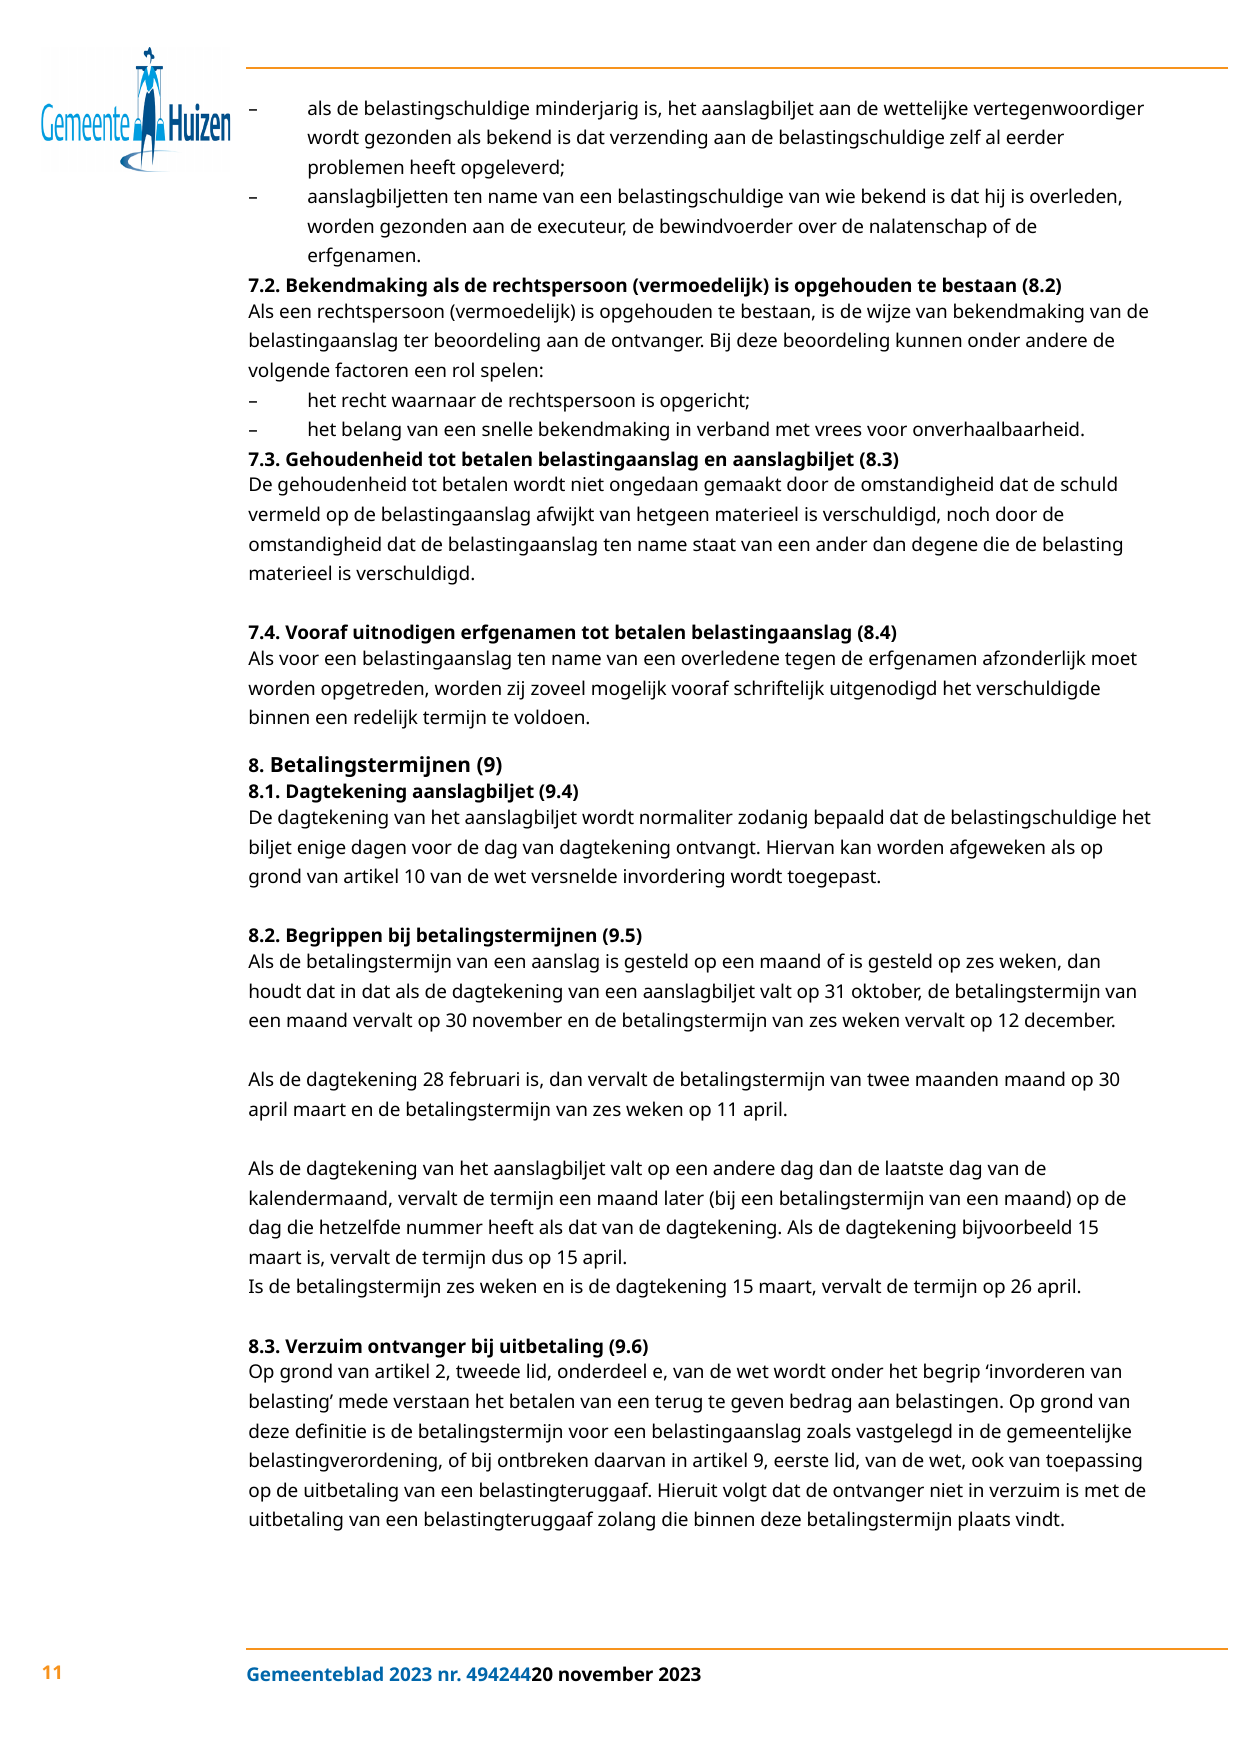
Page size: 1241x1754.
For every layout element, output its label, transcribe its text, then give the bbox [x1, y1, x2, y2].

list als de belastingschuldige minderjarig is, het aanslagbiljet aan de wettelijke vertegenwoordiger wordt gezonden als bekend is dat verzending aan de belastingschuldige zelf al eerder problemen heeft opgeleverd; [248, 95, 1152, 180]
list aanslagbiljetten ten name van een belastingschuldige van wie bekend is dat hij is overleden, worden gezonden aan de executeur, de bewindvoerder over de nalatenschap of de erfgenamen. [248, 183, 1152, 268]
text 7.2. Bekendmaking als de rechtspersoon (vermoedelijk) is opgehouden te bestaan (8.2) [248, 272, 1152, 298]
text Is de betalingstermijn zes weken en is de dagtekening 15 maart, vervalt de termijn op 26 april. [248, 1274, 1152, 1299]
text De gehoudenheid tot betalen wordt niet ongedaan gemaakt door de omstandigheid dat de schuld vermeld op de belastingaanslag afwijkt van hetgeen materieel is verschuldigd, noch door de omstandigheid dat de belastingaanslag ten name staat van een ander dan degene die de belasting materieel is verschuldigd. [248, 472, 1152, 586]
text Als de betalingstermijn van een aanslag is gesteld op een maand of is gesteld op zes weken, dan houdt dat in dat als de dagtekening van een aanslagbiljet valt op 31 oktober, de betalingstermijn van een maand vervalt op 30 november en de betalingstermijn van zes weken vervalt op 12 december. [248, 948, 1152, 1033]
list het recht waarnaar de rechtspersoon is opgericht; [248, 387, 1152, 412]
text 8.3. Verzuim ontvanger bij uitbetaling (9.6) [248, 1333, 1152, 1359]
text De dagtekening van het aanslagbiljet wordt normaliter zodanig bepaald dat de belastingschuldige het biljet enige dagen voor de dag van dagtekening ontvangt. Hiervan kan worden afgeweken als op grond van artikel 10 van de wet versnelde invordering wordt toegepast. [248, 804, 1152, 889]
text Als een rechtspersoon (vermoedelijk) is opgehouden te bestaan, is de wijze van bekendmaking van de belastingaanslag ter beoordeling aan de ontvanger. Bij deze beoordeling kunnen onder andere de volgende factoren een rol spelen: [248, 298, 1152, 383]
text 8.2. Begrippen bij betalingstermijnen (9.5) [248, 923, 1152, 948]
text 8. Betalingstermijnen (9) [248, 750, 1152, 778]
list het belang van een snelle bekendmaking in verband met vrees voor onverhaalbaarheid. [248, 416, 1152, 442]
text 7.3. Gehoudenheid tot betalen belastingaanslag en aanslagbiljet (8.3) [248, 446, 1152, 472]
text Op grond van artikel 2, tweede lid, onderdeel e, van de wet wordt onder het begrip ‘invorderen van belasting’ mede verstaan het betalen van een terug te geven bedrag aan belastingen. Op grond van deze definitie is de betalingstermijn voor een belastingaanslag zoals vastgelegd in de gemeentelijke belastingverordening, of bij ontbreken daarvan in artikel 9, eerste lid, van de wet, ook van toepassing op de uitbetaling van een belastingteruggaaf. Hieruit volgt dat de ontvanger niet in verzuim is met de uitbetaling van een belastingteruggaaf zolang die binnen deze betalingstermijn plaats vindt. [248, 1359, 1152, 1532]
text Als voor een belastingaanslag ten name van een overledene tegen de erfgenamen afzonderlijk moet worden opgetreden, worden zij zoveel mogelijk vooraf schriftelijk uitgenodigd het verschuldigde binnen een redelijk termijn te voldoen. [248, 645, 1152, 730]
picture [41, 47, 231, 172]
text 8.1. Dagtekening aanslagbiljet (9.4) [248, 778, 1152, 804]
text Als de dagtekening 28 februari is, dan vervalt de betalingstermijn van twee maanden maand op 30 april maart en de betalingstermijn van zes weken op 11 april. [248, 1067, 1152, 1122]
text Als de dagtekening van het aanslagbiljet valt op een andere dag dan de laatste dag van de kalendermaand, vervalt de termijn een maand later (bij een betalingstermijn van een maand) op de dag die hetzelfde nummer heeft als dat van de dagtekening. Als de dagtekening bijvoorbeeld 15 maart is, vervalt de termijn dus op 15 april. [248, 1155, 1152, 1270]
text 7.4. Vooraf uitnodigen erfgenamen tot betalen belastingaanslag (8.4) [248, 619, 1152, 645]
